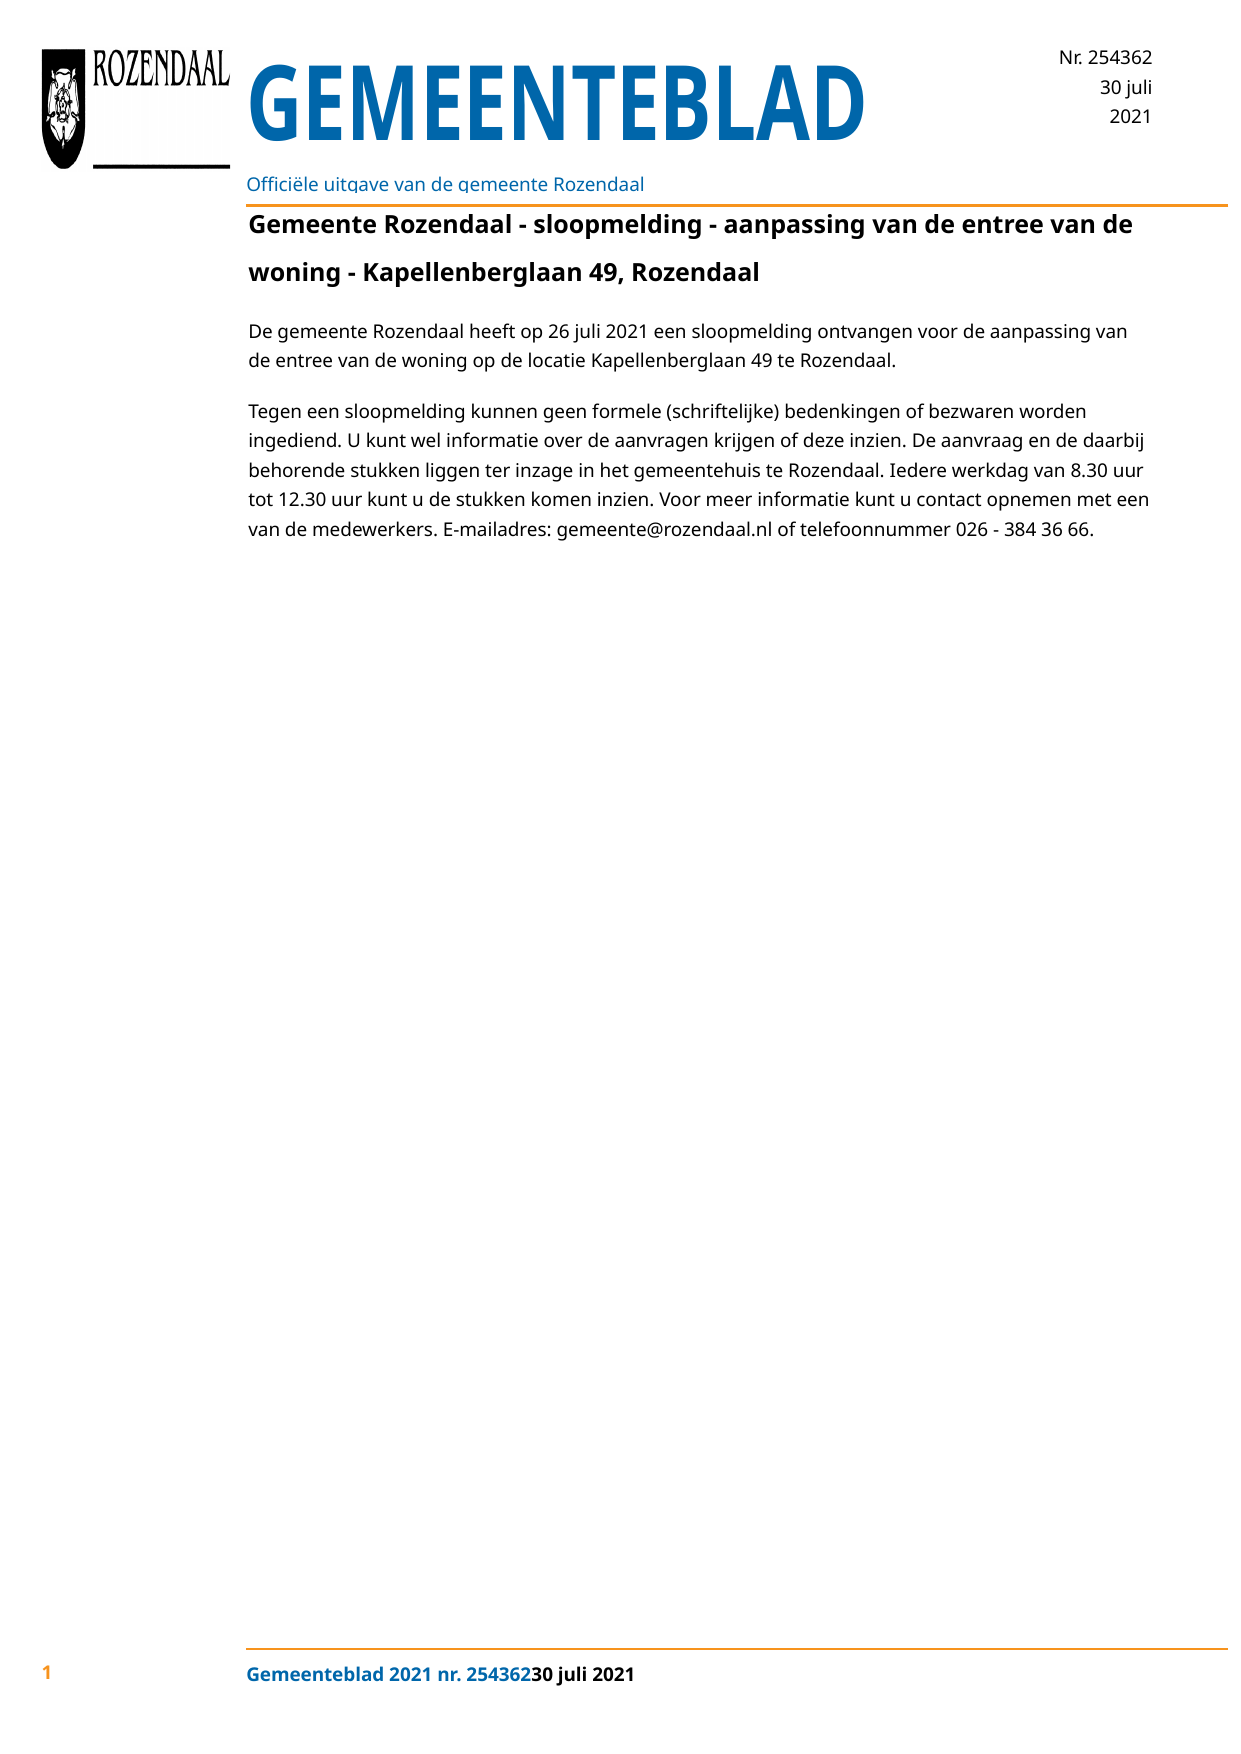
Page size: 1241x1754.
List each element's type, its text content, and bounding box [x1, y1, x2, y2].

text Tegen een sloopmelding kunnen geen formele (schriftelijke) bedenkingen of bezwaren worden ingediend. U kunt wel informatie over de aanvragen krijgen of deze inzien. De aanvraag en de daarbij behorende stukken liggen ter inzage in het gemeentehuis te Rozendaal. Iedere werkdag van 8.30 uur tot 12.30 uur kunt u de stukken komen inzien. Voor meer informatie kunt u contact opnemen met een van de medewerkers. E-mailadres: gemeente@rozendaal.nl of telefoonnummer 026 - 384 36 66. [248, 398, 1152, 542]
text De gemeente Rozendaal heeft op 26 juli 2021 een sloopmelding ontvangen voor de aanpassing van de entree van de woning op de locatie Kapellenberglaan 49 te Rozendaal. [248, 318, 1152, 373]
text Gemeente Rozendaal - sloopmelding - aanpassing van de entree van de woning - Kapellenberglaan 49, Rozendaal [248, 207, 1152, 288]
picture [41, 47, 231, 172]
